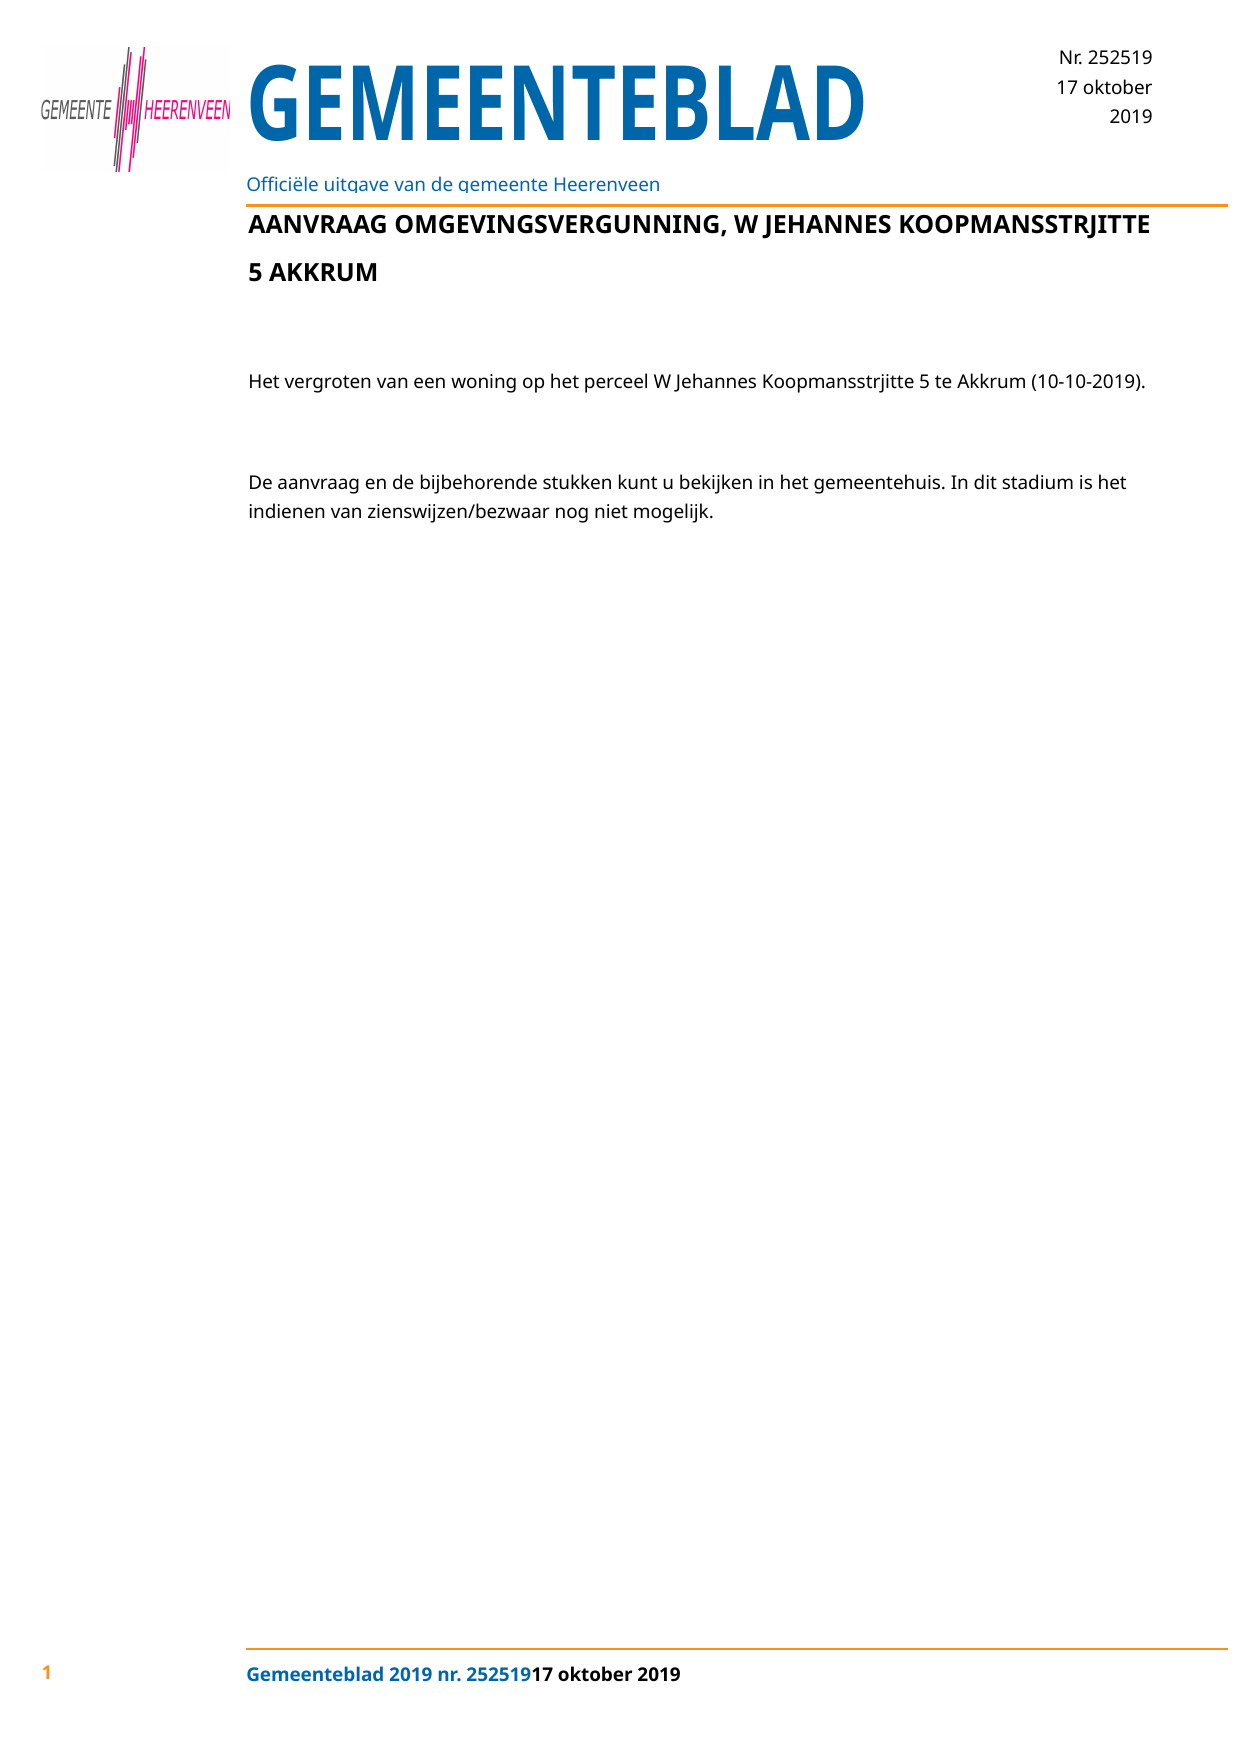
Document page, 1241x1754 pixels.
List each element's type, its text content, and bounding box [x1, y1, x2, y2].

picture [41, 47, 231, 172]
text Het vergroten van een woning op het perceel W Jehannes Koopmansstrjitte 5 te Akkrum (10-10-2019). [248, 368, 1152, 394]
text AANVRAAG OMGEVINGSVERGUNNING, W JEHANNES KOOPMANSSTRJITTE 5 AKKRUM [248, 207, 1152, 288]
text De aanvraag en de bijbehorende stukken kunt u bekijken in het gemeentehuis. In dit stadium is het indienen van zienswijzen/bezwaar nog niet mogelijk. [248, 469, 1152, 524]
